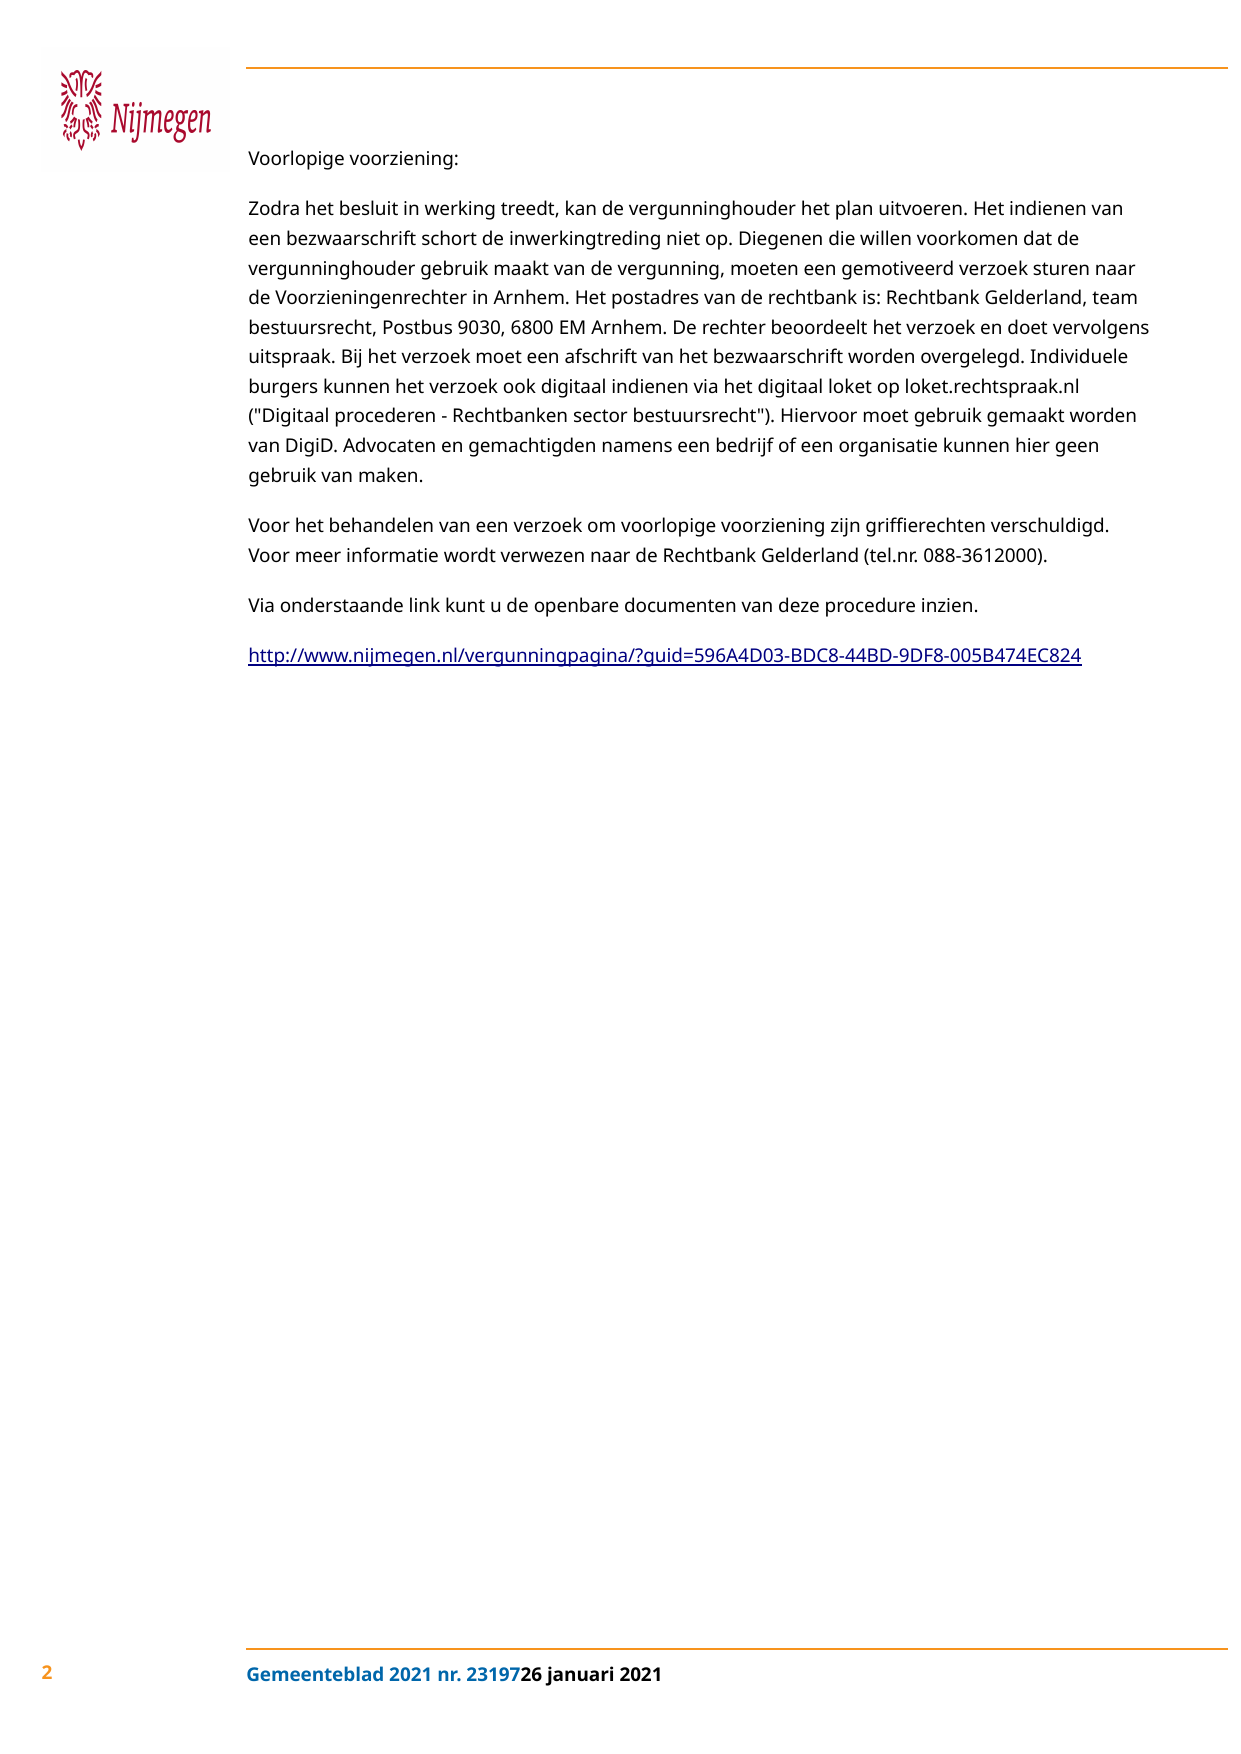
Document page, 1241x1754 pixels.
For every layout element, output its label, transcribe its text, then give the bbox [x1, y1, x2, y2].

text Zodra het besluit in werking treedt, kan de vergunninghouder het plan uitvoeren. Het indienen van een bezwaarschrift schort de inwerkingtreding niet op. Diegenen die willen voorkomen dat de vergunninghouder gebruik maakt van de vergunning, moeten een gemotiveerd verzoek sturen naar de Voorzieningenrechter in Arnhem. Het postadres van de rechtbank is: Rechtbank Gelderland, team bestuursrecht, Postbus 9030, 6800 EM Arnhem. De rechter beoordeelt het verzoek en doet vervolgens uitspraak. Bij het verzoek moet een afschrift van het bezwaarschrift worden overgelegd. Individuele burgers kunnen het verzoek ook digitaal indienen via het digitaal loket op loket.rechtspraak.nl ("Digitaal procederen - Rechtbanken sector bestuursrecht"). Hiervoor moet gebruik gemaakt worden van DigiD. Advocaten en gemachtigden namens een bedrijf of een organisatie kunnen hier geen gebruik van maken. [248, 196, 1152, 488]
picture [41, 47, 231, 172]
text Via onderstaande link kunt u de openbare documenten van deze procedure inzien. [248, 592, 1152, 618]
text Voorlopige voorziening: [248, 145, 1152, 171]
text http://www.nijmegen.nl/vergunningpagina/?guid=596A4D03-BDC8-44BD-9DF8-005B474EC824 [248, 643, 1152, 668]
text Voor het behandelen van een verzoek om voorlopige voorziening zijn griffierechten verschuldigd. Voor meer informatie wordt verwezen naar de Rechtbank Gelderland (tel.nr. 088-3612000). [248, 512, 1152, 568]
